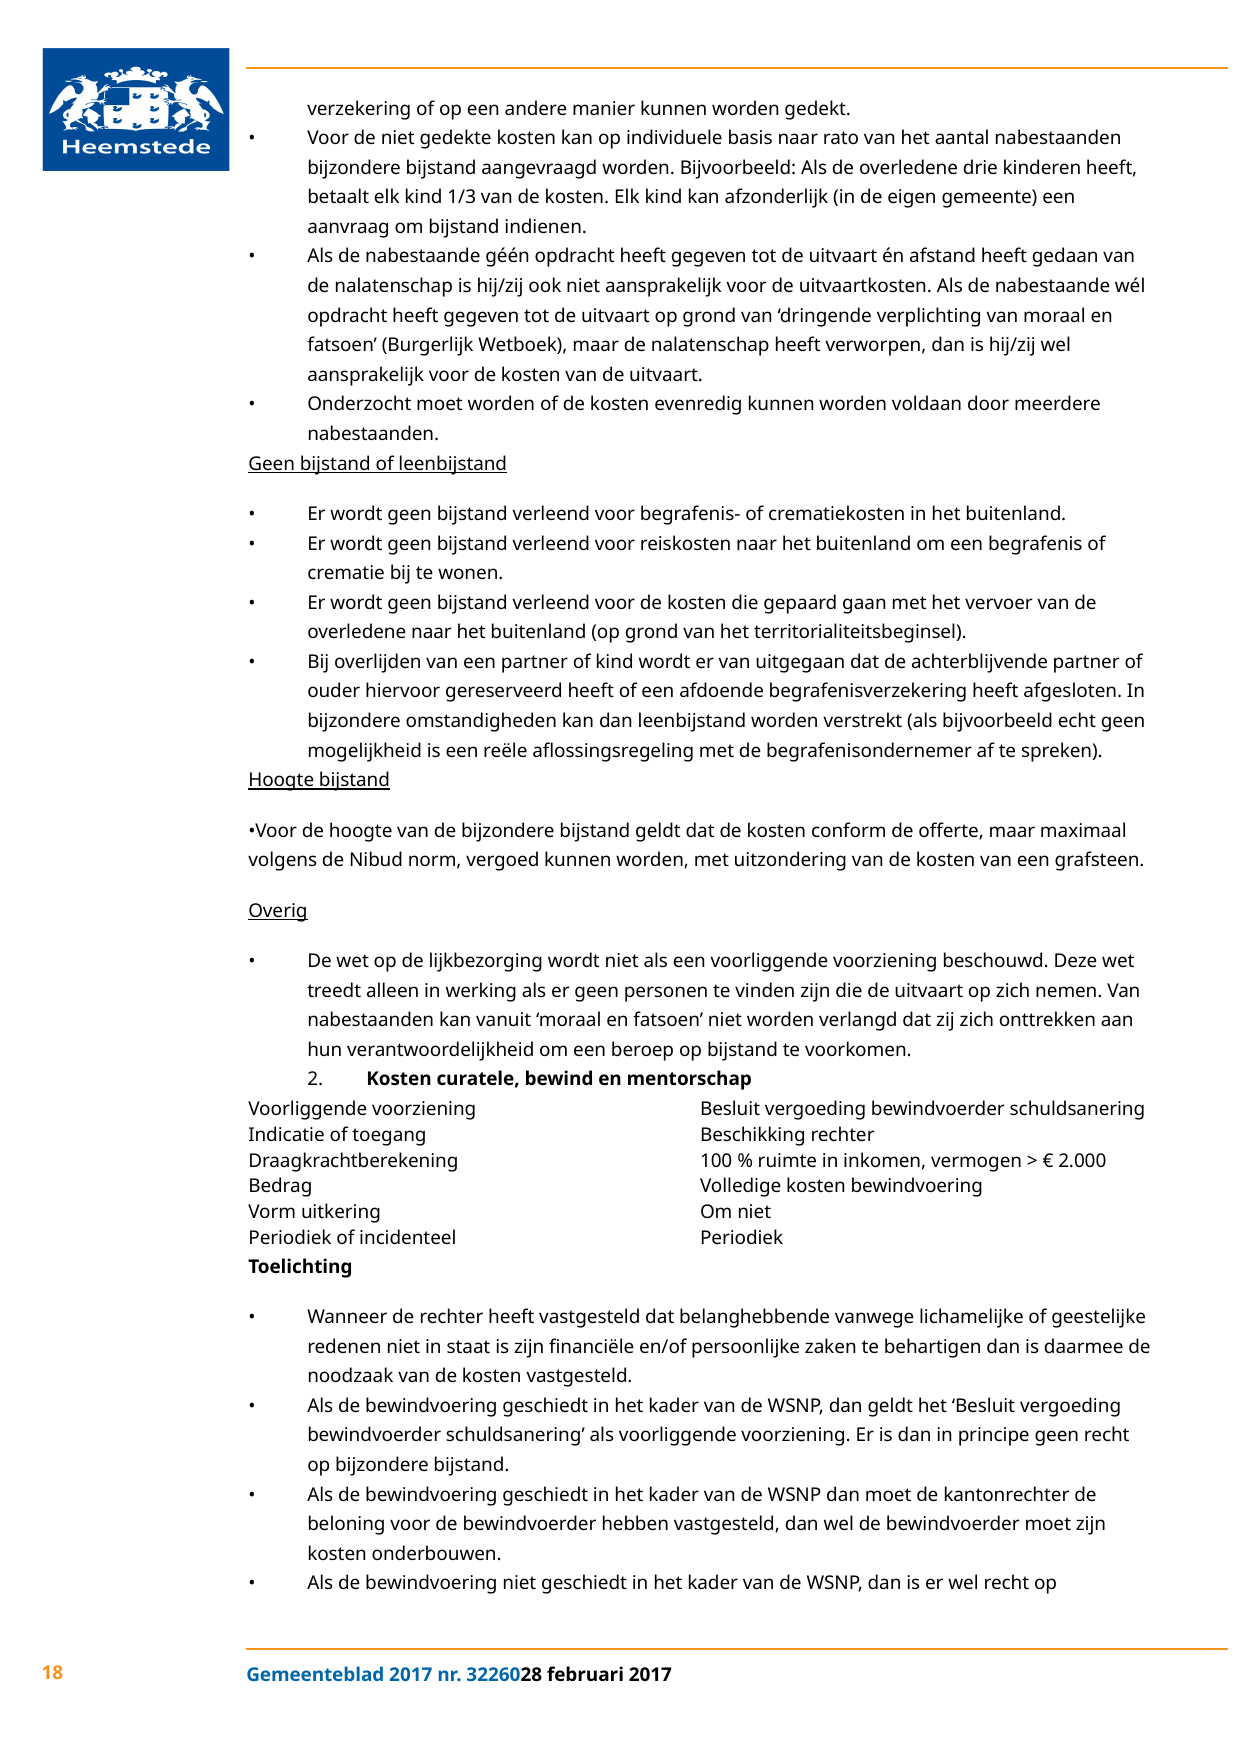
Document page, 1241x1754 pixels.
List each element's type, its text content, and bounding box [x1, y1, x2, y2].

table_cell Periodiek [700, 1224, 1152, 1250]
table_cell Vorm uitkering [248, 1198, 700, 1224]
table_cell Periodiek of incidenteel [248, 1224, 700, 1250]
table_cell Draagkrachtberekening [248, 1147, 700, 1172]
list De wet op de lijkbezorging wordt niet als een voorliggende voorziening beschouwd. Deze wet treedt alleen in werking als er geen personen te vinden zijn die de uitvaart op zich nemen. Van nabestaanden kan vanuit ‘moraal en fatsoen’ niet worden verlangd dat zij zich onttrekken aan hun verantwoordelijkheid om een beroep op bijstand te voorkomen. [248, 947, 1152, 1062]
table_header Voorliggende voorziening [248, 1095, 700, 1121]
list Als de bewindvoering niet geschiedt in het kader van de WSNP, dan is er wel recht op [248, 1569, 1152, 1595]
table_cell Om niet [700, 1198, 1152, 1224]
text Geen bijstand of leenbijstand [248, 450, 1152, 476]
picture [41, 47, 231, 172]
table_cell Bedrag [248, 1173, 700, 1198]
list Bij overlijden van een partner of kind wordt er van uitgegaan dat de achterblijvende partner of ouder hiervoor gereserveerd heeft of een afdoende begrafenisverzekering heeft afgesloten. In bijzondere omstandigheden kan dan leenbijstand worden verstrekt (als bijvoorbeeld echt geen mogelijkheid is een reële aflossingsregeling met de begrafenisondernemer af te spreken). [248, 648, 1152, 763]
table_cell Indicatie of toegang [248, 1121, 700, 1147]
text Overig [248, 897, 1152, 923]
list Wanneer de rechter heeft vastgesteld dat belanghebbende vanwege lichamelijke of geestelijke redenen niet in staat is zijn financiële en/of persoonlijke zaken te behartigen dan is daarmee de noodzaak van de kosten vastgesteld. [248, 1303, 1152, 1388]
list Er wordt geen bijstand verleend voor begrafenis- of crematiekosten in het buitenland. [248, 500, 1152, 526]
text •Voor de hoogte van de bijzondere bijstand geldt dat de kosten conform de offerte, maar maximaal volgens de Nibud norm, vergoed kunnen worden, met uitzondering van de kosten van een grafsteen. [248, 817, 1152, 872]
list Voor de niet gedekte kosten kan op individuele basis naar rato van het aantal nabestaanden bijzondere bijstand aangevraagd worden. Bijvoorbeeld: Als de overledene drie kinderen heeft, betaalt elk kind 1/3 van de kosten. Elk kind kan afzonderlijk (in de eigen gemeente) een aanvraag om bijstand indienen. [248, 124, 1152, 239]
list Als de bewindvoering geschiedt in het kader van de WSNP dan moet de kantonrechter de beloning voor de bewindvoerder hebben vastgesteld, dan wel de bewindvoerder moet zijn kosten onderbouwen. [248, 1481, 1152, 1566]
text Hoogte bijstand [248, 766, 1152, 792]
list Kosten curatele, bewind en mentorschap [307, 1066, 1152, 1091]
list Er wordt geen bijstand verleend voor reiskosten naar het buitenland om een begrafenis of crematie bij te wonen. [248, 530, 1152, 585]
table_header Besluit vergoeding bewindvoerder schuldsanering [700, 1095, 1152, 1121]
list Er wordt geen bijstand verleend voor de kosten die gepaard gaan met het vervoer van de overledene naar het buitenland (op grond van het territorialiteitsbeginsel). [248, 589, 1152, 644]
table_cell Volledige kosten bewindvoering [700, 1173, 1152, 1198]
text Toelichting [248, 1253, 1152, 1279]
table_cell Beschikking rechter [700, 1121, 1152, 1147]
list Als de bewindvoering geschiedt in het kader van de WSNP, dan geldt het ‘Besluit vergoeding bewindvoerder schuldsanering’ als voorliggende voorziening. Er is dan in principe geen recht op bijzondere bijstand. [248, 1392, 1152, 1477]
list verzekering of op een andere manier kunnen worden gedekt. [248, 95, 1152, 121]
table_cell 100 % ruimte in inkomen, vermogen > € 2.000 [700, 1147, 1152, 1172]
list Onderzocht moet worden of de kosten evenredig kunnen worden voldaan door meerdere nabestaanden. [248, 391, 1152, 446]
list Als de nabestaande géén opdracht heeft gegeven tot de uitvaart én afstand heeft gedaan van de nalatenschap is hij/zij ook niet aansprakelijk voor de uitvaartkosten. Als de nabestaande wél opdracht heeft gegeven tot de uitvaart op grond van ‘dringende verplichting van moraal en fatsoen’ (Burgerlijk Wetboek), maar de nalatenschap heeft verworpen, dan is hij/zij wel aansprakelijk voor de kosten van de uitvaart. [248, 243, 1152, 387]
